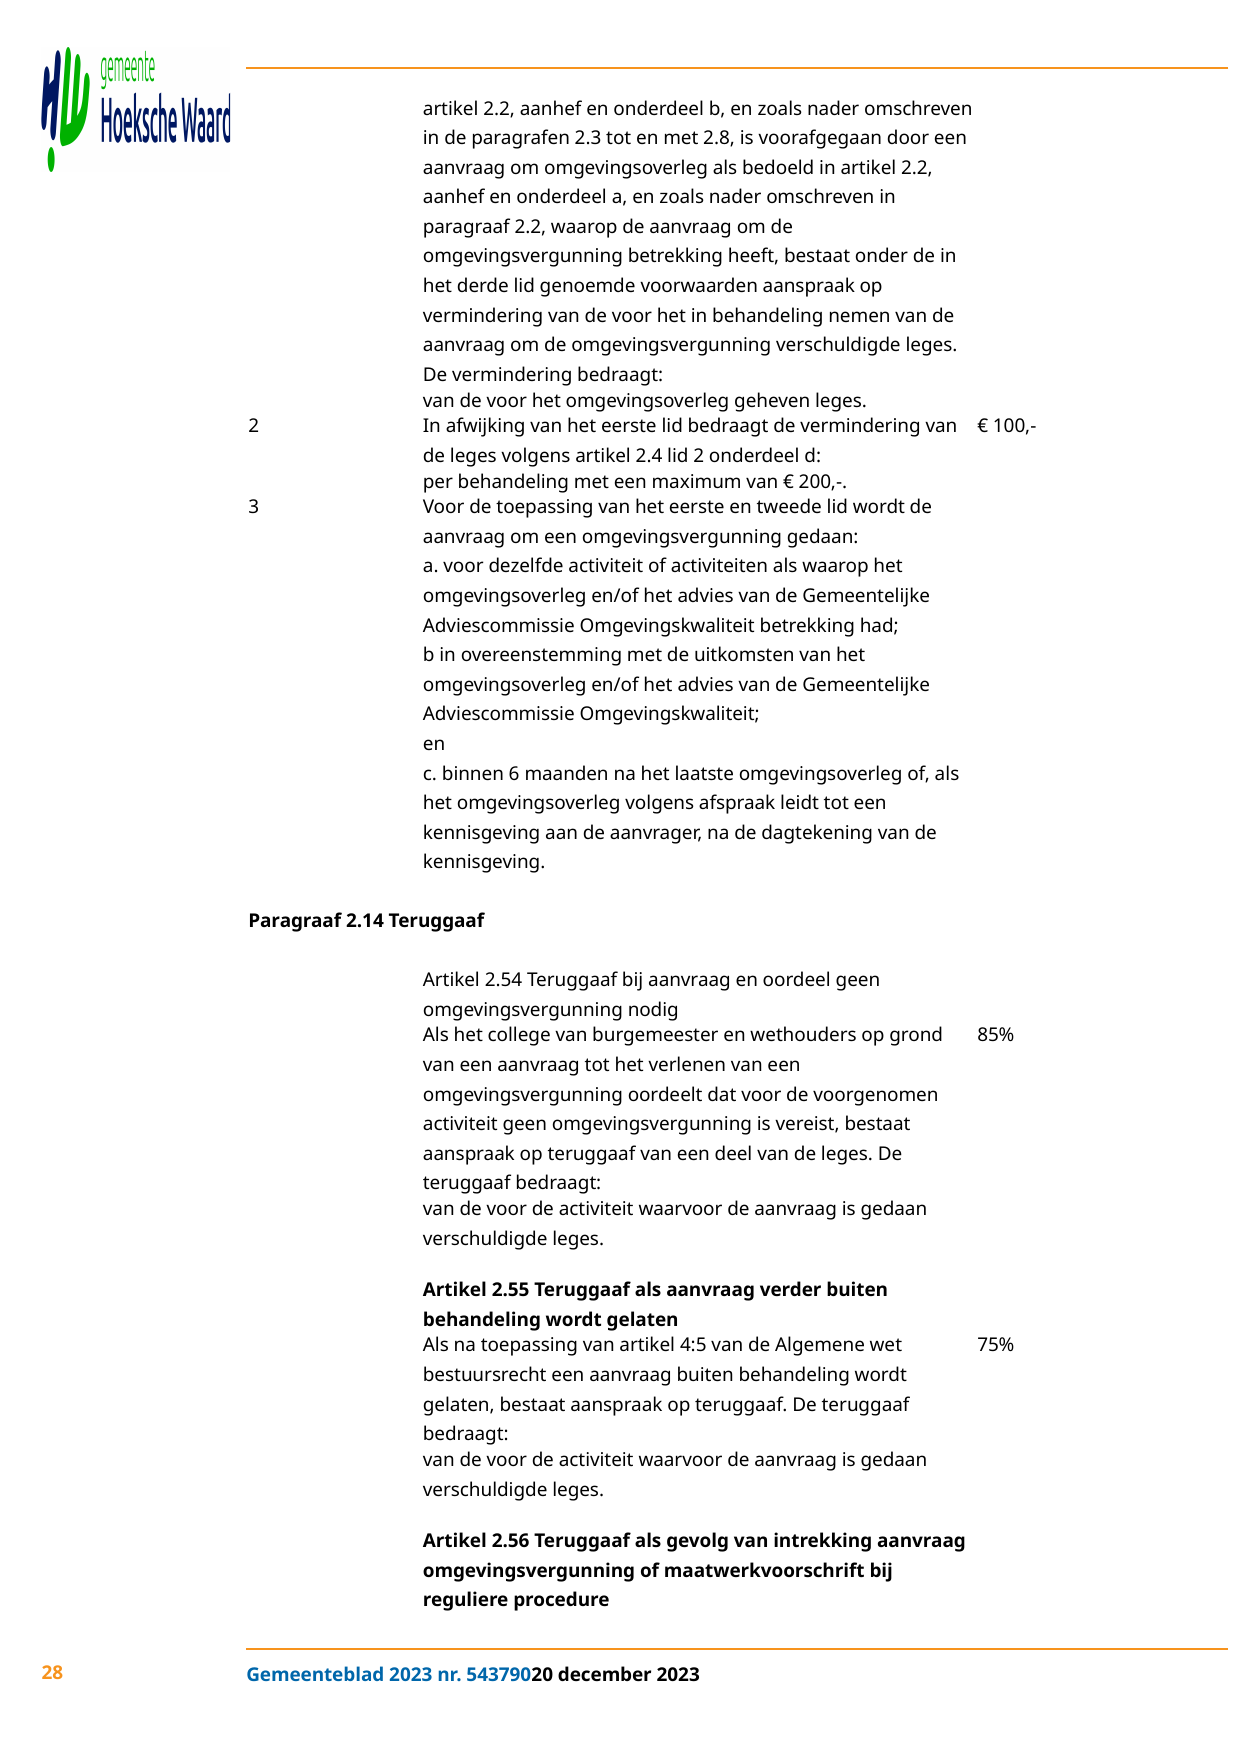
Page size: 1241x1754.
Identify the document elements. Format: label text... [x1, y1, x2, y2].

table_cell Artikel 2.55 Teruggaaf als aanvraag verder buiten behandeling wordt gelaten [423, 1276, 977, 1332]
table_cell [977, 1527, 1152, 1612]
table_cell [248, 1332, 423, 1446]
table_cell [977, 1501, 1152, 1527]
table_cell van de voor de activiteit waarvoor de aanvraag is gedaan verschuldigde leges. [423, 1446, 977, 1501]
table_cell [248, 1195, 423, 1251]
table_cell Als na toepassing van artikel 4:5 van de Algemene wet bestuursrecht een aanvraag buiten behandeling wordt gelaten, bestaat aanspraak op teruggaaf. De teruggaaf bedraagt: [423, 1332, 977, 1446]
table_cell In afwijking van het eerste lid bedraagt de vermindering van de leges volgens artikel 2.4 lid 2 onderdeel d: [423, 413, 977, 468]
table_cell [977, 494, 1152, 874]
text Paragraaf 2.14 Teruggaaf [248, 907, 1152, 933]
table_cell [248, 1251, 423, 1276]
table_cell van de voor het omgevingsoverleg geheven leges. [423, 387, 977, 412]
table_cell [977, 1251, 1152, 1276]
table_cell Als het college van burgemeester en wethouders op grond van een aanvraag tot het verlenen van een omgevingsvergunning oordeelt dat voor de voorgenomen activiteit geen omgevingsvergunning is vereist, bestaat aanspraak op teruggaaf van een deel van de leges. De teruggaaf bedraagt: [423, 1022, 977, 1195]
table_cell per behandeling met een maximum van € 200,-. [423, 468, 977, 493]
table_cell [248, 1527, 423, 1612]
table_header [248, 966, 423, 1022]
table_cell Voor de toepassing van het eerste en tweede lid wordt de aanvraag om een omgevingsvergunning gedaan: a. voor dezelfde activiteit of activiteiten als waarop het omgevingsoverleg en/of het advies van de Gemeentelijke Adviescommissie Omgevingskwaliteit betrekking had; b in overeenstemming met de uitkomsten van het omgevingsoverleg en/of het advies van de Gemeentelijke Adviescommissie Omgevingskwaliteit; en c. binnen 6 maanden na het laatste omgevingsoverleg of, als het omgevingsoverleg volgens afspraak leidt tot een kennisgeving aan de aanvrager, na de dagtekening van de kennisgeving. [423, 494, 977, 874]
table_cell [977, 468, 1152, 493]
table_cell [977, 95, 1152, 387]
table_cell [423, 1251, 977, 1276]
table_cell [248, 1446, 423, 1501]
table_cell [977, 1276, 1152, 1332]
table_cell Artikel 2.56 Teruggaaf als gevolg van intrekking aanvraag omgevingsvergunning of maatwerkvoorschrift bij reguliere procedure [423, 1527, 977, 1612]
table_cell 75% [977, 1332, 1152, 1446]
picture [41, 47, 231, 172]
table_cell van de voor de activiteit waarvoor de aanvraag is gedaan verschuldigde leges. [423, 1195, 977, 1251]
table_header Artikel 2.54 Teruggaaf bij aanvraag en oordeel geen omgevingsvergunning nodig [423, 966, 977, 1022]
table_cell [248, 95, 423, 387]
table_cell € 100,- [977, 413, 1152, 468]
table_cell [248, 1276, 423, 1332]
table_cell 85% [977, 1022, 1152, 1195]
table_cell [248, 468, 423, 493]
table_cell [977, 1446, 1152, 1501]
table_cell [977, 1195, 1152, 1251]
table_header [977, 966, 1152, 1022]
table_cell 3 [248, 494, 423, 874]
table_cell [248, 387, 423, 412]
table_cell artikel 2.2, aanhef en onderdeel b, en zoals nader omschreven in de paragrafen 2.3 tot en met 2.8, is voorafgegaan door een aanvraag om omgevingsoverleg als bedoeld in artikel 2.2, aanhef en onderdeel a, en zoals nader omschreven in paragraaf 2.2, waarop de aanvraag om de omgevingsvergunning betrekking heeft, bestaat onder de in het derde lid genoemde voorwaarden aanspraak op vermindering van de voor het in behandeling nemen van de aanvraag om de omgevingsvergunning verschuldigde leges. De vermindering bedraagt: [423, 95, 977, 387]
table_cell [977, 387, 1152, 412]
table_cell [248, 1022, 423, 1195]
table_cell [248, 1501, 423, 1527]
table_cell 2 [248, 413, 423, 468]
table_cell [423, 1501, 977, 1527]
